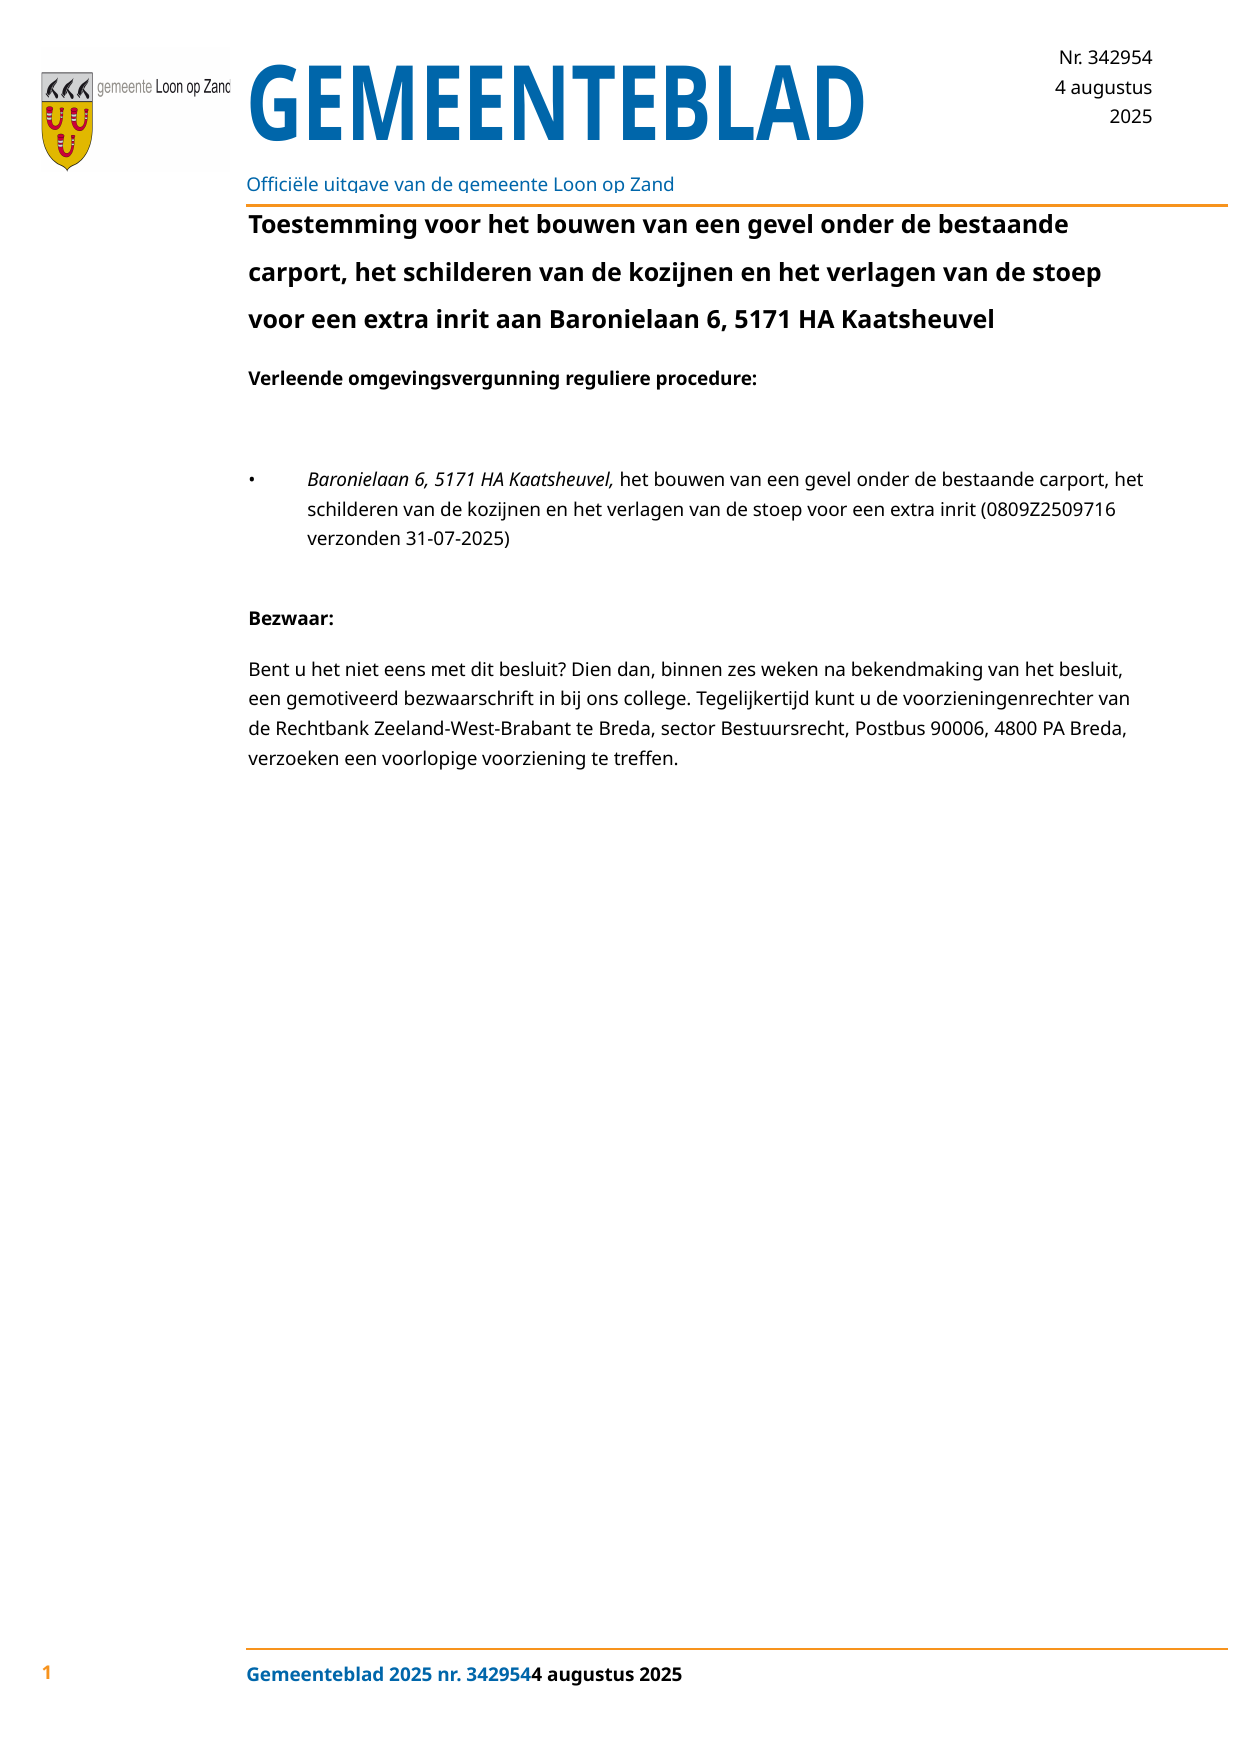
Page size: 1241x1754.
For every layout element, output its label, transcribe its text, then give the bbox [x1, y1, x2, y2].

picture [41, 47, 231, 172]
list Baronielaan 6, 5171 HA Kaatsheuvel, het bouwen van een gevel onder de bestaande carport, het schilderen van de kozijnen en het verlagen van de stoep voor een extra inrit (0809Z2509716 verzonden 31-07-2025) [248, 466, 1152, 551]
text Toestemming voor het bouwen van een gevel onder de bestaande carport, het schilderen van de kozijnen en het verlagen van de stoep voor een extra inrit aan Baronielaan 6, 5171 HA Kaatsheuvel [248, 207, 1152, 336]
text Verleende omgevingsvergunning reguliere procedure: [248, 366, 1152, 391]
text Bent u het niet eens met dit besluit? Dien dan, binnen zes weken na bekendmaking van het besluit, een gemotiveerd bezwaarschrift in bij ons college. Tegelijkertijd kunt u de voorzieningenrechter van de Rechtbank Zeeland-West-Brabant te Breda, sector Bestuursrecht, Postbus 90006, 4800 PA Breda, verzoeken een voorlopige voorziening te treffen. [248, 656, 1152, 770]
text Bezwaar: [248, 606, 1152, 631]
